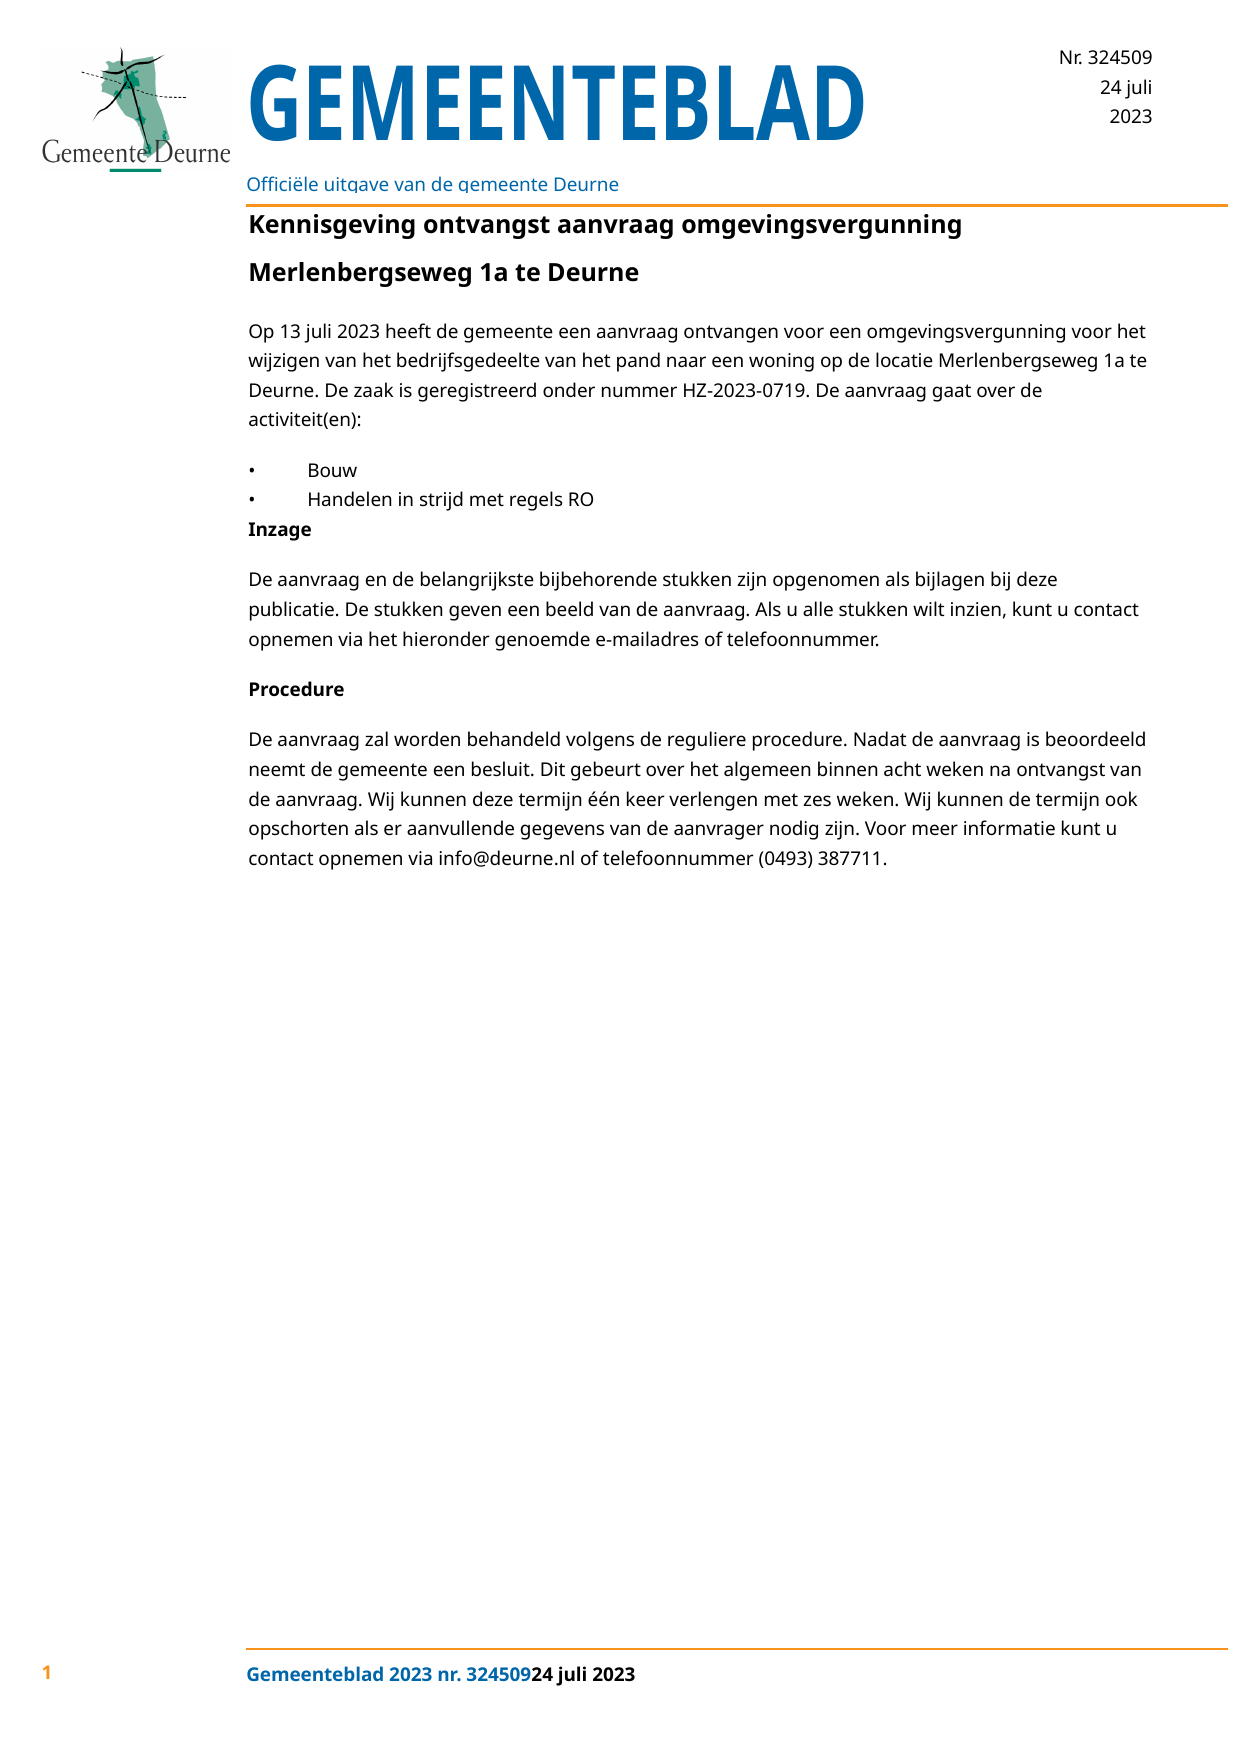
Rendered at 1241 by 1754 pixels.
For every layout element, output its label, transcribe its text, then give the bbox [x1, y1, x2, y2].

text De aanvraag zal worden behandeld volgens de reguliere procedure. Nadat de aanvraag is beoordeeld neemt de gemeente een besluit. Dit gebeurt over het algemeen binnen acht weken na ontvangst van de aanvraag. Wij kunnen deze termijn één keer verlengen met zes weken. Wij kunnen de termijn ook opschorten als er aanvullende gegevens van de aanvrager nodig zijn. Voor meer informatie kunt u contact opnemen via info@deurne.nl of telefoonnummer (0493) 387711. [248, 727, 1152, 871]
text De aanvraag en de belangrijkste bijbehorende stukken zijn opgenomen als bijlagen bij deze publicatie. De stukken geven een beeld van de aanvraag. Als u alle stukken wilt inzien, kunt u contact opnemen via het hieronder genoemde e-mailadres of telefoonnummer. [248, 567, 1152, 652]
list Handelen in strijd met regels RO [248, 487, 1152, 512]
text Kennisgeving ontvangst aanvraag omgevingsvergunning Merlenbergseweg 1a te Deurne [248, 207, 1152, 288]
picture [41, 47, 231, 172]
list Bouw [248, 457, 1152, 483]
text Op 13 juli 2023 heeft de gemeente een aanvraag ontvangen voor een omgevingsvergunning voor het wijzigen van het bedrijfsgedeelte van het pand naar een woning op de locatie Merlenbergseweg 1a te Deurne. De zaak is geregistreerd onder nummer HZ-2023-0719. De aanvraag gaat over de activiteit(en): [248, 318, 1152, 432]
text Inzage [248, 516, 1152, 542]
text Procedure [248, 676, 1152, 702]
